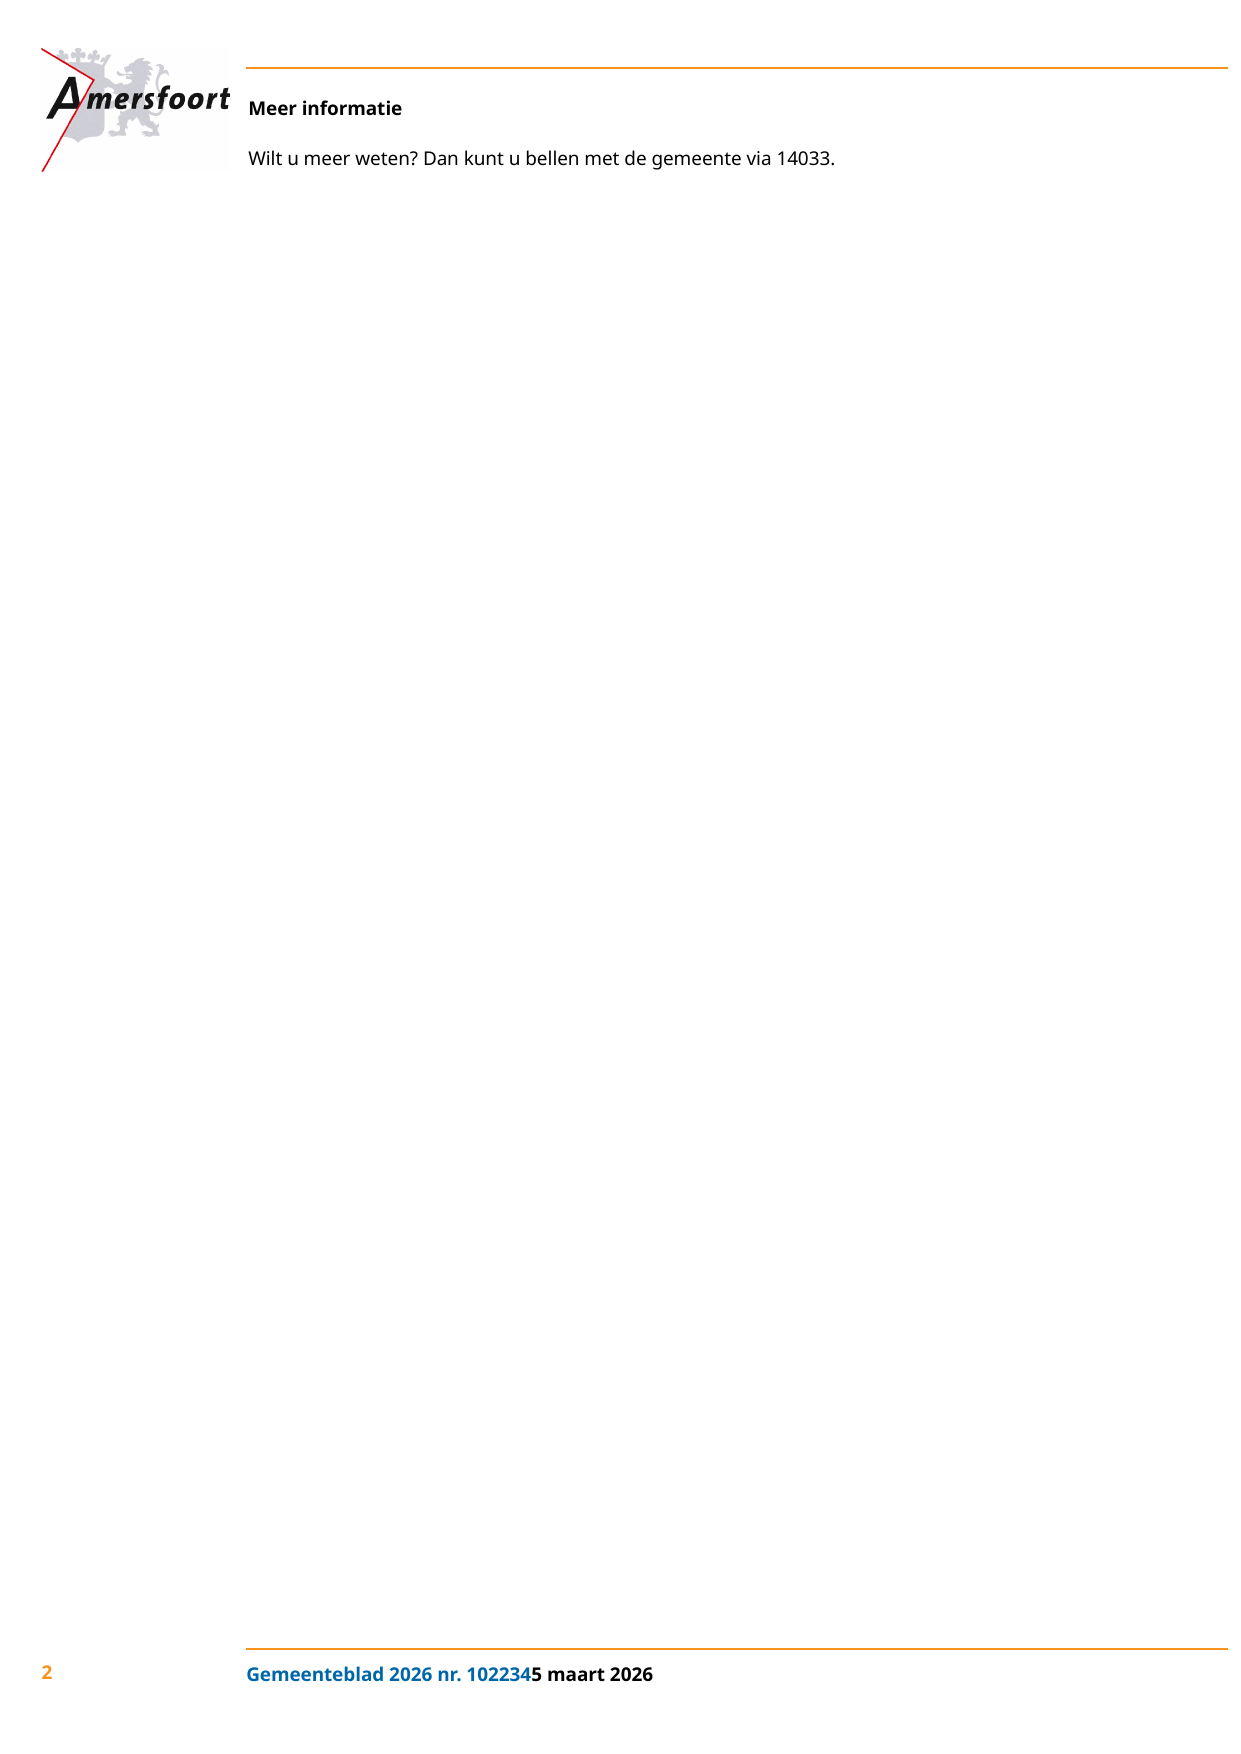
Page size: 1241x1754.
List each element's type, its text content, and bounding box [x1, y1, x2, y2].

text Meer informatie [248, 95, 1152, 121]
text Wilt u meer weten? Dan kunt u bellen met de gemeente via 14033. [248, 145, 1152, 171]
picture [41, 47, 231, 172]
